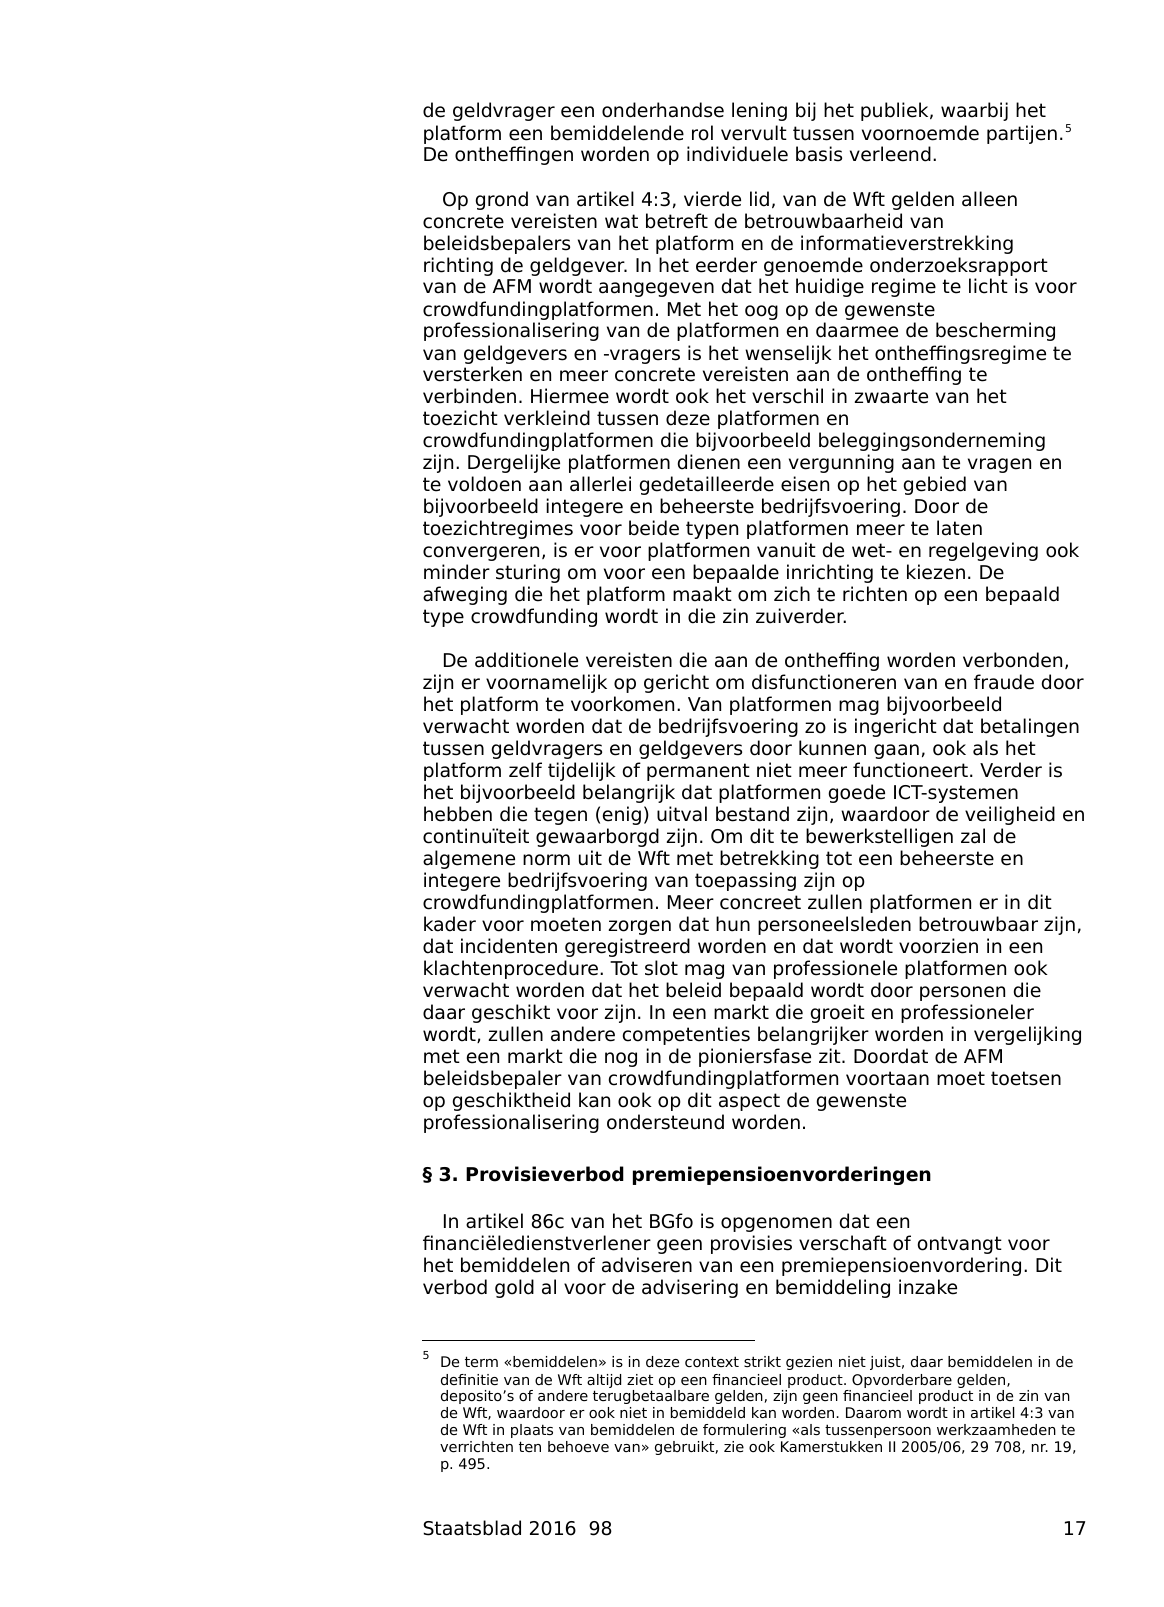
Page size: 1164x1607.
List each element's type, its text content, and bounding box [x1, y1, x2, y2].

text De term «bemiddelen» is in deze context strikt gezien niet juist, daar bemiddelen in de definitie van de Wft altijd ziet op een financieel product. Opvorderbare gelden, deposito’s of andere terugbetaalbare gelden, zijn geen financieel product in de zin van de Wft, waardoor er ook niet in bemiddeld kan worden. Daarom wordt in artikel 4:3 van de Wft in plaats van bemiddelen de formulering «als tussenpersoon werkzaamheden te verrichten ten behoeve van» gebruikt, zie ook Kamerstukken II 2005/06, 29 708, nr. 19, p. 495. [422, 1349, 1087, 1473]
text In artikel 86c van het BGfo is opgenomen dat een financiëledienstverlener geen provisies verschaft of ontvangt voor het bemiddelen of adviseren van een premiepensioenvordering. Dit verbod gold al voor de advisering en bemiddeling inzake [422, 1211, 1087, 1299]
text de geldvrager een onderhandse lening bij het publiek, waarbij het platform een bemiddelende rol vervult tussen voornoemde partijen. De ontheffingen worden op individuele basis verleend. [422, 100, 1087, 166]
subtitle § 3. Provisieverbod premiepensioenvorderingen [422, 1164, 1087, 1186]
text De additionele vereisten die aan de ontheffing worden verbonden, zijn er voornamelijk op gericht om disfunctioneren van en fraude door het platform te voorkomen. Van platformen mag bijvoorbeeld verwacht worden dat de bedrijfsvoering zo is ingericht dat betalingen tussen geldvragers en geldgevers door kunnen gaan, ook als het platform zelf tijdelijk of permanent niet meer functioneert. Verder is het bijvoorbeeld belangrijk dat platformen goede ICT-systemen hebben die tegen (enig) uitval bestand zijn, waardoor de veiligheid en continuïteit gewaarborgd zijn. Om dit te bewerkstelligen zal de algemene norm uit de Wft met betrekking tot een beheerste en integere bedrijfsvoering van toepassing zijn op crowdfundingplatformen. Meer concreet zullen platformen er in dit kader voor moeten zorgen dat hun personeelsleden betrouwbaar zijn, dat incidenten geregistreerd worden en dat wordt voorzien in een klachtenprocedure. Tot slot mag van professionele platformen ook verwacht worden dat het beleid bepaald wordt door personen die daar geschikt voor zijn. In een markt die groeit en professioneler wordt, zullen andere competenties belangrijker worden in vergelijking met een markt die nog in de pioniersfase zit. Doordat de AFM beleidsbepaler van crowdfundingplatformen voortaan moet toetsen op geschiktheid kan ook op dit aspect de gewenste professionalisering ondersteund worden. [422, 650, 1087, 1134]
text Op grond van artikel 4:3, vierde lid, van de Wft gelden alleen concrete vereisten wat betreft de betrouwbaarheid van beleidsbepalers van het platform en de informatieverstrekking richting de geldgever. In het eerder genoemde onderzoeksrapport van de AFM wordt aangegeven dat het huidige regime te licht is voor crowdfundingplatformen. Met het oog op de gewenste professionalisering van de platformen en daarmee de bescherming van geldgevers en -vragers is het wenselijk het ontheffingsregime te versterken en meer concrete vereisten aan de ontheffing te verbinden. Hiermee wordt ook het verschil in zwaarte van het toezicht verkleind tussen deze platformen en crowdfundingplatformen die bijvoorbeeld beleggingsonderneming zijn. Dergelijke platformen dienen een vergunning aan te vragen en te voldoen aan allerlei gedetailleerde eisen op het gebied van bijvoorbeeld integere en beheerste bedrijfsvoering. Door de toezichtregimes voor beide typen platformen meer te laten convergeren, is er voor platformen vanuit de wet- en regelgeving ook minder sturing om voor een bepaalde inrichting te kiezen. De afweging die het platform maakt om zich te richten op een bepaald type crowdfunding wordt in die zin zuiverder. [422, 188, 1087, 628]
